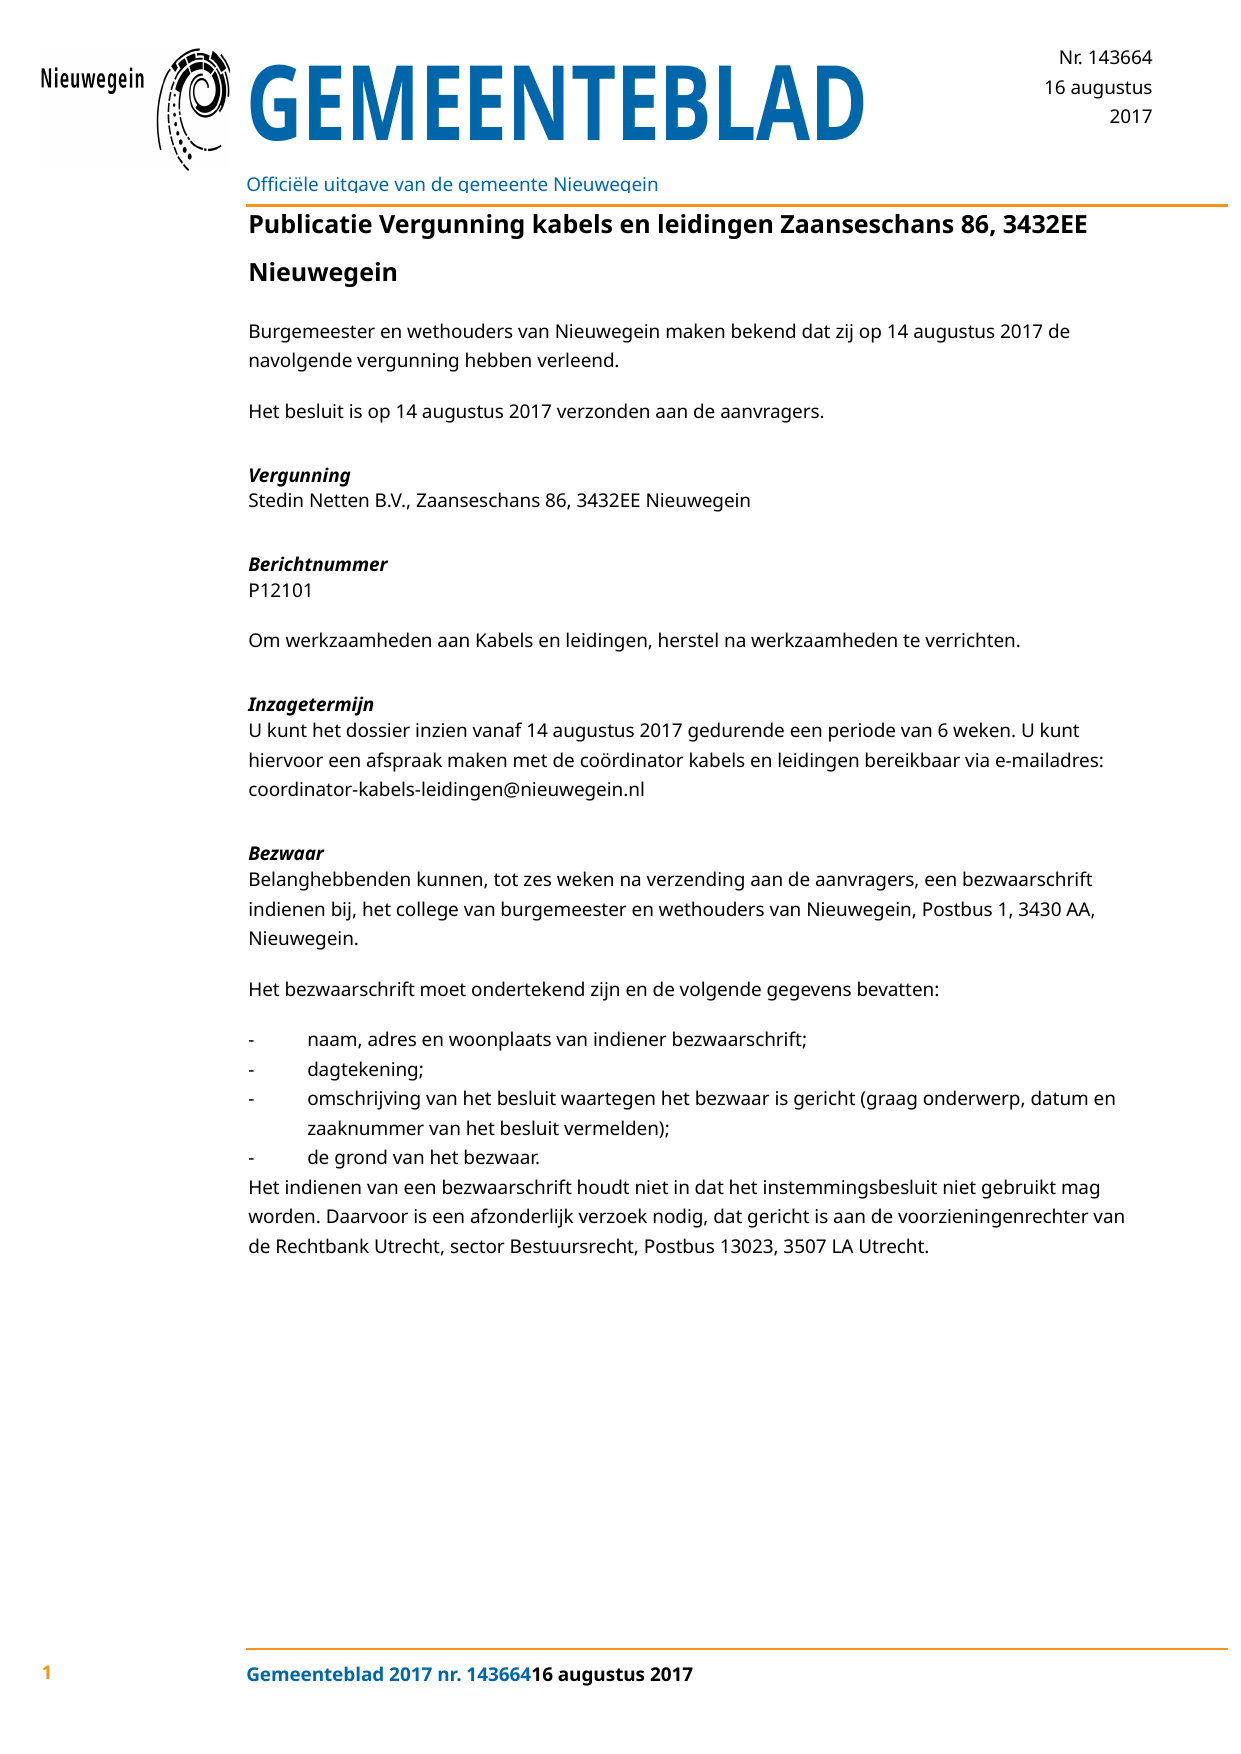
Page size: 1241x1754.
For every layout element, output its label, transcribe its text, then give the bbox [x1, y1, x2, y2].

list omschrijving van het besluit waartegen het bezwaar is gericht (graag onderwerp, datum en zaaknummer van het besluit vermelden); [248, 1085, 1152, 1141]
text P12101 [248, 577, 1152, 603]
text Berichtnummer [248, 552, 1152, 577]
text Het besluit is op 14 augustus 2017 verzonden aan de aanvragers. [248, 398, 1152, 424]
text U kunt het dossier inzien vanaf 14 augustus 2017 gedurende een periode van 6 weken. U kunt hiervoor een afspraak maken met de coördinator kabels en leidingen bereikbaar via e-mailadres: coordinator-kabels-leidingen@nieuwegein.nl [248, 717, 1152, 802]
text Belanghebbenden kunnen, tot zes weken na verzending aan de aanvragers, een bezwaarschrift indienen bij, het college van burgemeester en wethouders van Nieuwegein, Postbus 1, 3430 AA, Nieuwegein. [248, 866, 1152, 951]
picture [41, 47, 231, 172]
text Vergunning [248, 462, 1152, 488]
text Het bezwaarschrift moet ondertekend zijn en de volgende gegevens bevatten: [248, 976, 1152, 1002]
text Inzagetermijn [248, 692, 1152, 717]
text Bezwaar [248, 841, 1152, 866]
list dagtekening; [248, 1056, 1152, 1082]
text Om werkzaamheden aan Kabels en leidingen, herstel na werkzaamheden te verrichten. [248, 628, 1152, 653]
list naam, adres en woonplaats van indiener bezwaarschrift; [248, 1026, 1152, 1052]
text Het indienen van een bezwaarschrift houdt niet in dat het instemmingsbesluit niet gebruikt mag worden. Daarvoor is een afzonderlijk verzoek nodig, dat gericht is aan de voorzieningenrechter van de Rechtbank Utrecht, sector Bestuursrecht, Postbus 13023, 3507 LA Utrecht. [248, 1174, 1152, 1259]
text Burgemeester en wethouders van Nieuwegein maken bekend dat zij op 14 augustus 2017 de navolgende vergunning hebben verleend. [248, 318, 1152, 373]
text Publicatie Vergunning kabels en leidingen Zaanseschans 86, 3432EE Nieuwegein [248, 207, 1152, 288]
text Stedin Netten B.V., Zaanseschans 86, 3432EE Nieuwegein [248, 488, 1152, 513]
list de grond van het bezwaar. [248, 1144, 1152, 1170]
